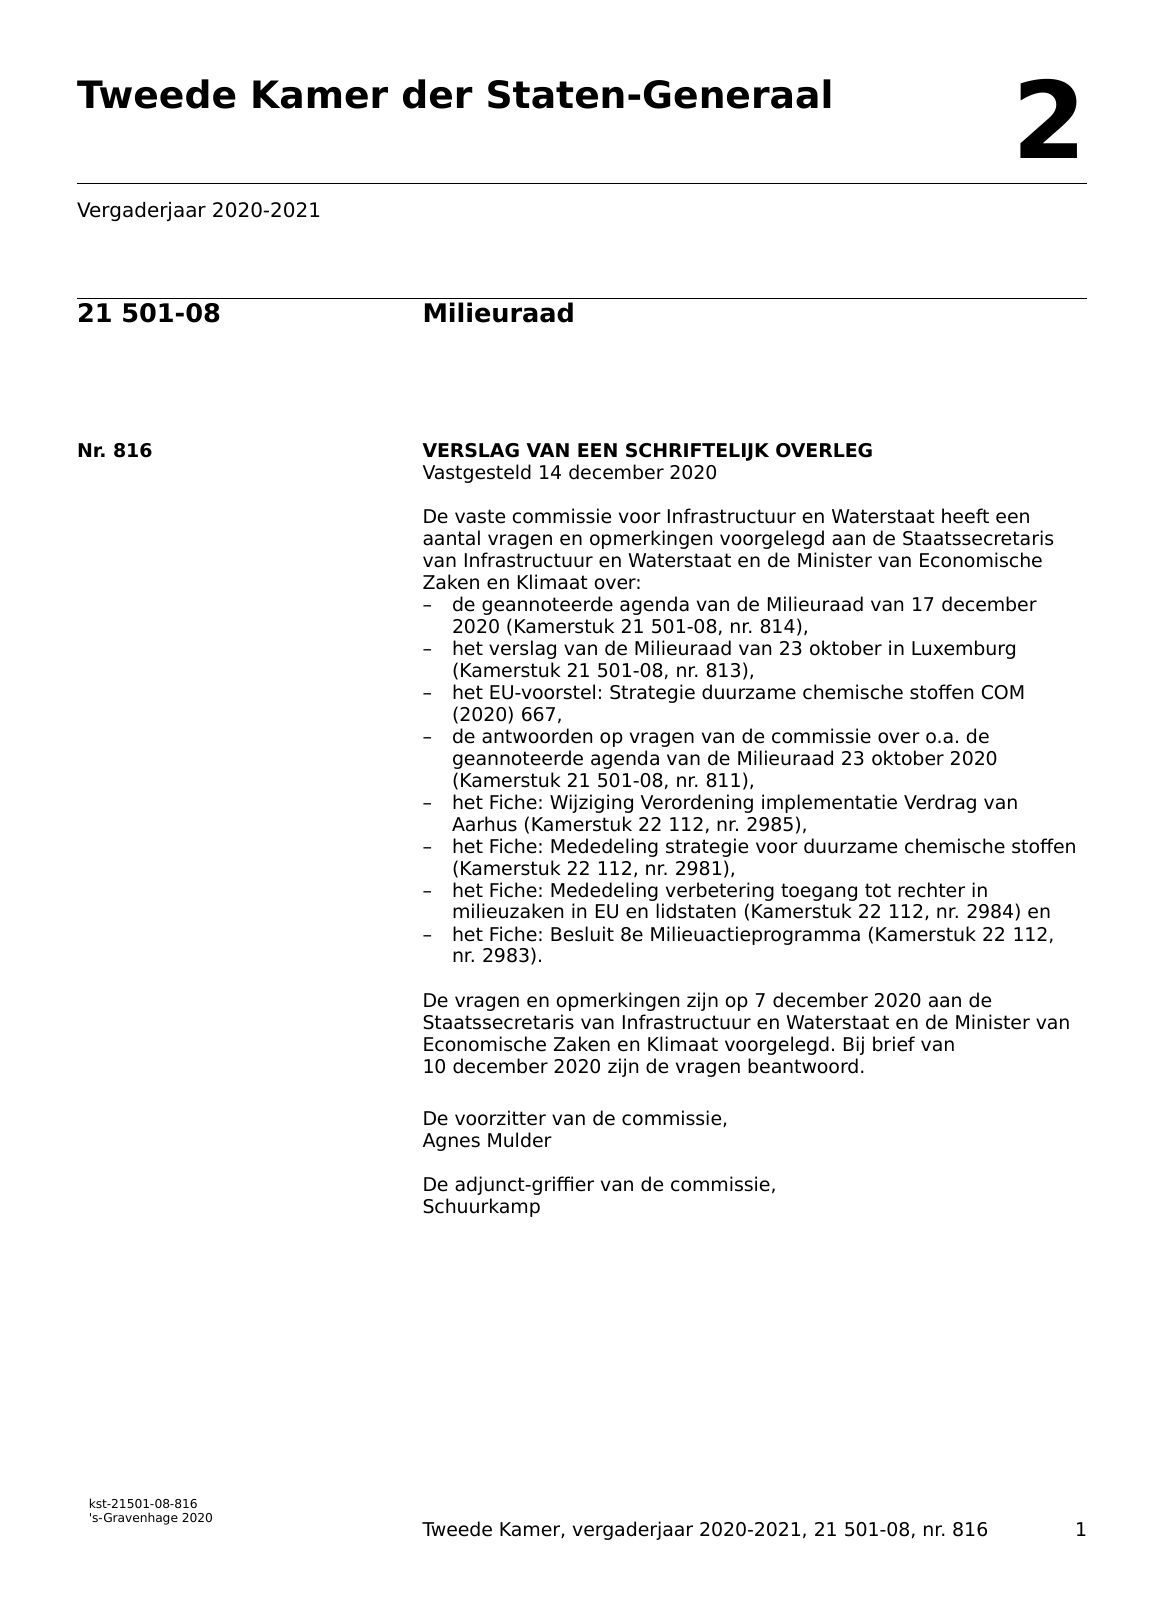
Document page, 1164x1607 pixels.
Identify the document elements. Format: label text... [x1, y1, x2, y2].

text – de geannoteerde agenda van de Milieuraad van 17 december 2020 (Kamerstuk 21 501-08, nr. 814), [422, 594, 1087, 638]
text – het EU-voorstel: Strategie duurzame chemische stoffen COM (2020) 667, [422, 682, 1087, 726]
text – het Fiche: Wijziging Verordening implementatie Verdrag van Aarhus (Kamerstuk 22 112, nr. 2985), [422, 792, 1087, 836]
text – het Fiche: Mededeling strategie voor duurzame chemische stoffen (Kamerstuk 22 112, nr. 2981), [422, 836, 1087, 879]
text De adjunct-griffier van de commissie, Schuurkamp [422, 1174, 1087, 1218]
text – de antwoorden op vragen van de commissie over o.a. de geannoteerde agenda van de Milieuraad 23 oktober 2020 (Kamerstuk 21 501-08, nr. 811), [422, 726, 1087, 792]
text – het verslag van de Milieuraad van 23 oktober in Luxemburg (Kamerstuk 21 501-08, nr. 813), [422, 638, 1087, 682]
text kst-21501-08-816 [88, 1497, 323, 1511]
text Vastgesteld 14 december 2020 [422, 462, 1087, 484]
table_header 2 [886, 59, 1087, 183]
text – het Fiche: Besluit 8e Milieuactieprogramma (Kamerstuk 22 112, nr. 2983). [422, 923, 1087, 967]
text De voorzitter van de commissie, Agnes Mulder [422, 1107, 1087, 1151]
text De vaste commissie voor Infrastructuur en Waterstaat heeft een aantal vragen en opmerkingen voorgelegd aan de Staatssecretaris van Infrastructuur en Waterstaat en de Minister van Economische Zaken en Klimaat over: [422, 506, 1087, 594]
subtitle 21 501-08 Milieuraad [77, 299, 1087, 329]
table_cell Vergaderjaar 2020-2021 [77, 184, 1087, 298]
subtitle Nr. 816 VERSLAG VAN EEN SCHRIFTELIJK OVERLEG [77, 440, 1087, 462]
text – het Fiche: Mededeling verbetering toegang tot rechter in milieuzaken in EU en lidstaten (Kamerstuk 22 112, nr. 2984) en [422, 879, 1087, 923]
text 's-Gravenhage 2020 [88, 1511, 323, 1525]
table_header Tweede Kamer der Staten-Generaal [77, 59, 886, 183]
text De vragen en opmerkingen zijn op 7 december 2020 aan de Staatssecretaris van Infrastructuur en Waterstaat en de Minister van Economische Zaken en Klimaat voorgelegd. Bij brief van 10 december 2020 zijn de vragen beantwoord. [422, 989, 1087, 1077]
